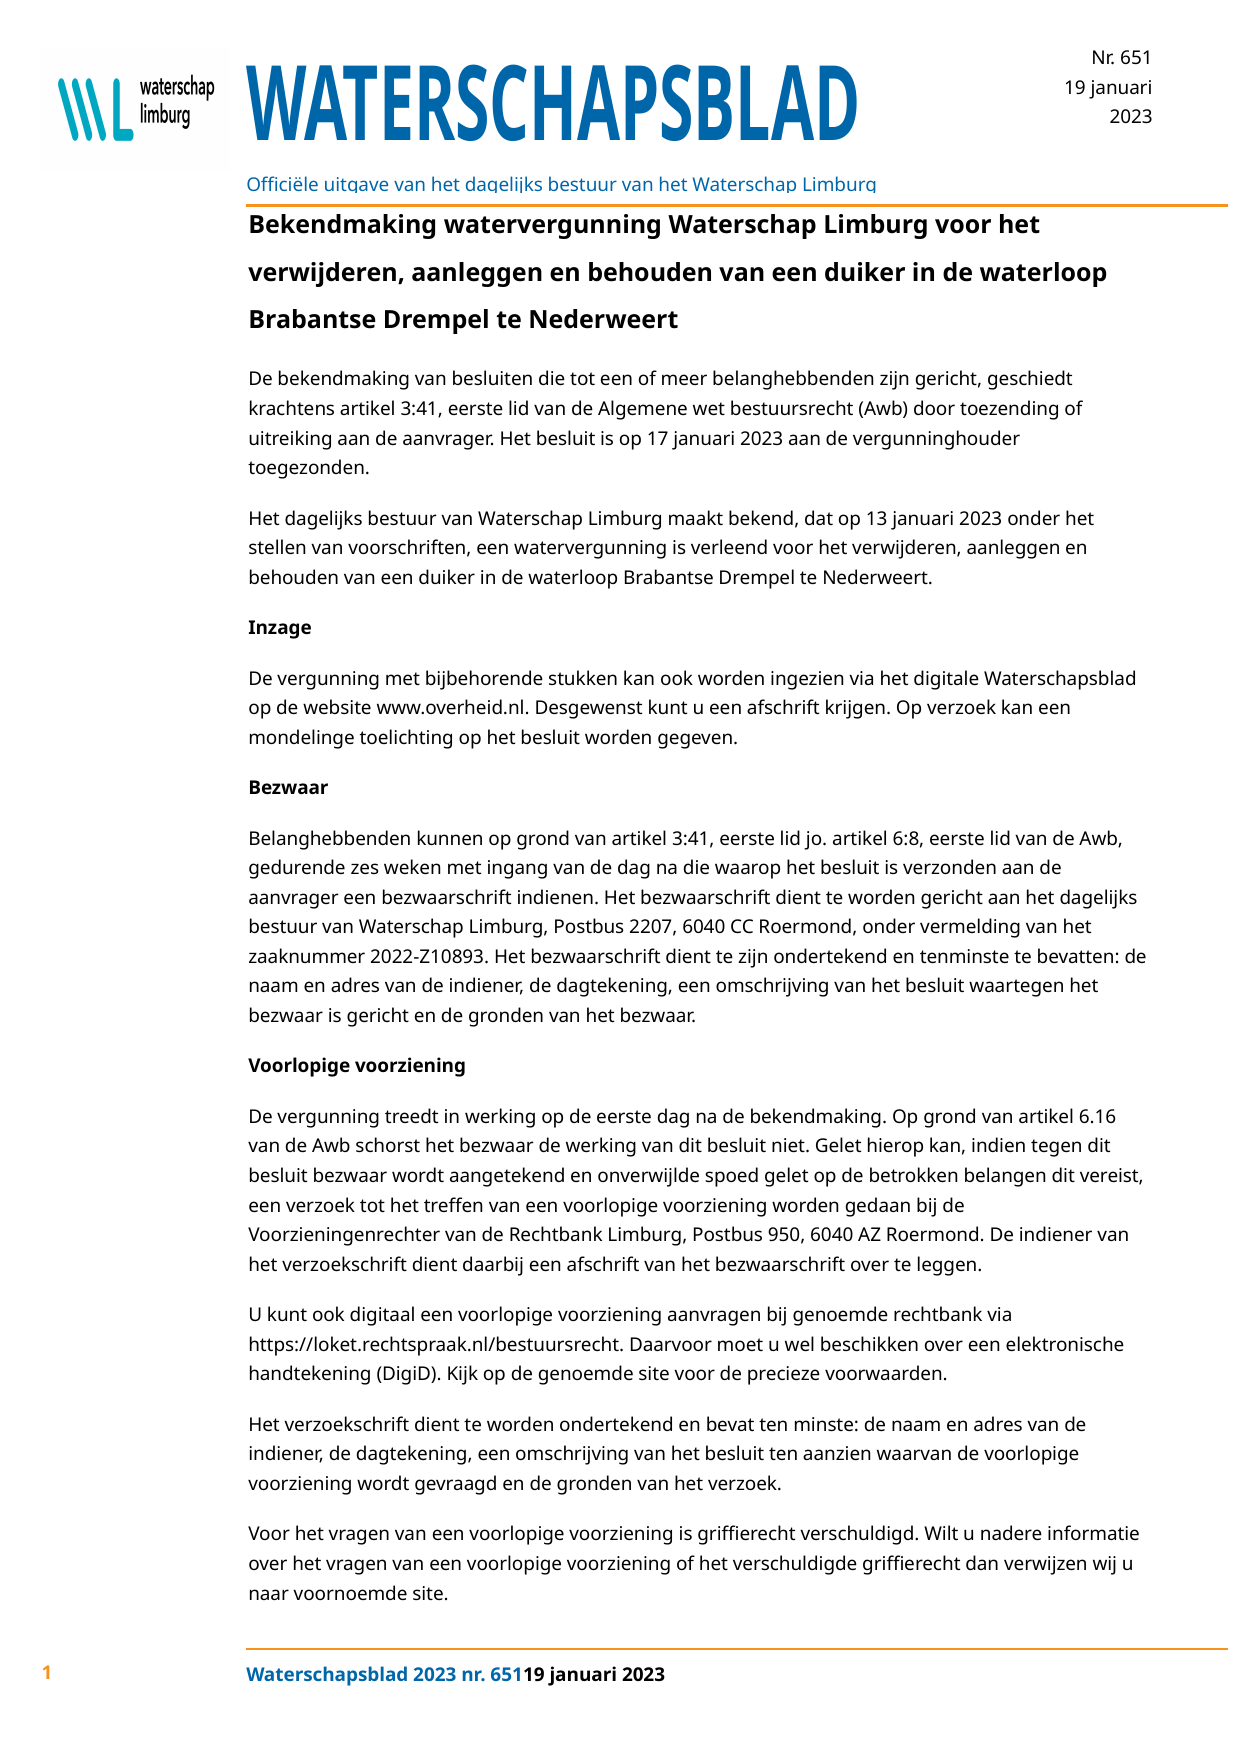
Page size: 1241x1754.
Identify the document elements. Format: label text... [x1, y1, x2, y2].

text Bekendmaking watervergunning Waterschap Limburg voor het verwijderen, aanleggen en behouden van een duiker in de waterloop Brabantse Drempel te Nederweert [248, 207, 1152, 336]
text Het verzoekschrift dient te worden ondertekend en bevat ten minste: de naam en adres van de indiener, de dagtekening, een omschrijving van het besluit ten aanzien waarvan de voorlopige voorziening wordt gevraagd en de gronden van het verzoek. [248, 1411, 1152, 1496]
text U kunt ook digitaal een voorlopige voorziening aanvragen bij genoemde rechtbank via https://loket.rechtspraak.nl/bestuursrecht. Daarvoor moet u wel beschikken over een elektronische handtekening (DigiD). Kijk op de genoemde site voor de precieze voorwaarden. [248, 1301, 1152, 1386]
text Bezwaar [248, 774, 1152, 800]
text Voorlopige voorziening [248, 1053, 1152, 1078]
picture [41, 47, 231, 172]
text Voor het vragen van een voorlopige voorziening is griffierecht verschuldigd. Wilt u nadere informatie over het vragen van een voorlopige voorziening of het verschuldigde griffierecht dan verwijzen wij u naar voornoemde site. [248, 1521, 1152, 1605]
text De vergunning met bijbehorende stukken kan ook worden ingezien via het digitale Waterschapsblad op de website www.overheid.nl. Desgewenst kunt u een afschrift krijgen. Op verzoek kan een mondelinge toelichting op het besluit worden gegeven. [248, 665, 1152, 749]
text Inzage [248, 614, 1152, 640]
text De bekendmaking van besluiten die tot een of meer belanghebbenden zijn gericht, geschiedt krachtens artikel 3:41, eerste lid van de Algemene wet bestuursrecht (Awb) door toezending of uitreiking aan de aanvrager. Het besluit is op 17 januari 2023 aan de vergunninghouder toegezonden. [248, 366, 1152, 480]
text Het dagelijks bestuur van Waterschap Limburg maakt bekend, dat op 13 januari 2023 onder het stellen van voorschriften, een watervergunning is verleend voor het verwijderen, aanleggen en behouden van een duiker in de waterloop Brabantse Drempel te Nederweert. [248, 505, 1152, 589]
text De vergunning treedt in werking op de eerste dag na de bekendmaking. Op grond van artikel 6.16 van de Awb schorst het bezwaar de werking van dit besluit niet. Gelet hierop kan, indien tegen dit besluit bezwaar wordt aangetekend en onverwijlde spoed gelet op de betrokken belangen dit vereist, een verzoek tot het treffen van een voorlopige voorziening worden gedaan bij de Voorzieningenrechter van de Rechtbank Limburg, Postbus 950, 6040 AZ Roermond. De indiener van het verzoekschrift dient daarbij een afschrift van het bezwaarschrift over te leggen. [248, 1103, 1152, 1277]
text Belanghebbenden kunnen op grond van artikel 3:41, eerste lid jo. artikel 6:8, eerste lid van de Awb, gedurende zes weken met ingang van de dag na die waarop het besluit is verzonden aan de aanvrager een bezwaarschrift indienen. Het bezwaarschrift dient te worden gericht aan het dagelijks bestuur van Waterschap Limburg, Postbus 2207, 6040 CC Roermond, onder vermelding van het zaaknummer 2022-Z10893. Het bezwaarschrift dient te zijn ondertekend en tenminste te bevatten: de naam en adres van de indiener, de dagtekening, een omschrijving van het besluit waartegen het bezwaar is gericht en de gronden van het bezwaar. [248, 825, 1152, 1028]
